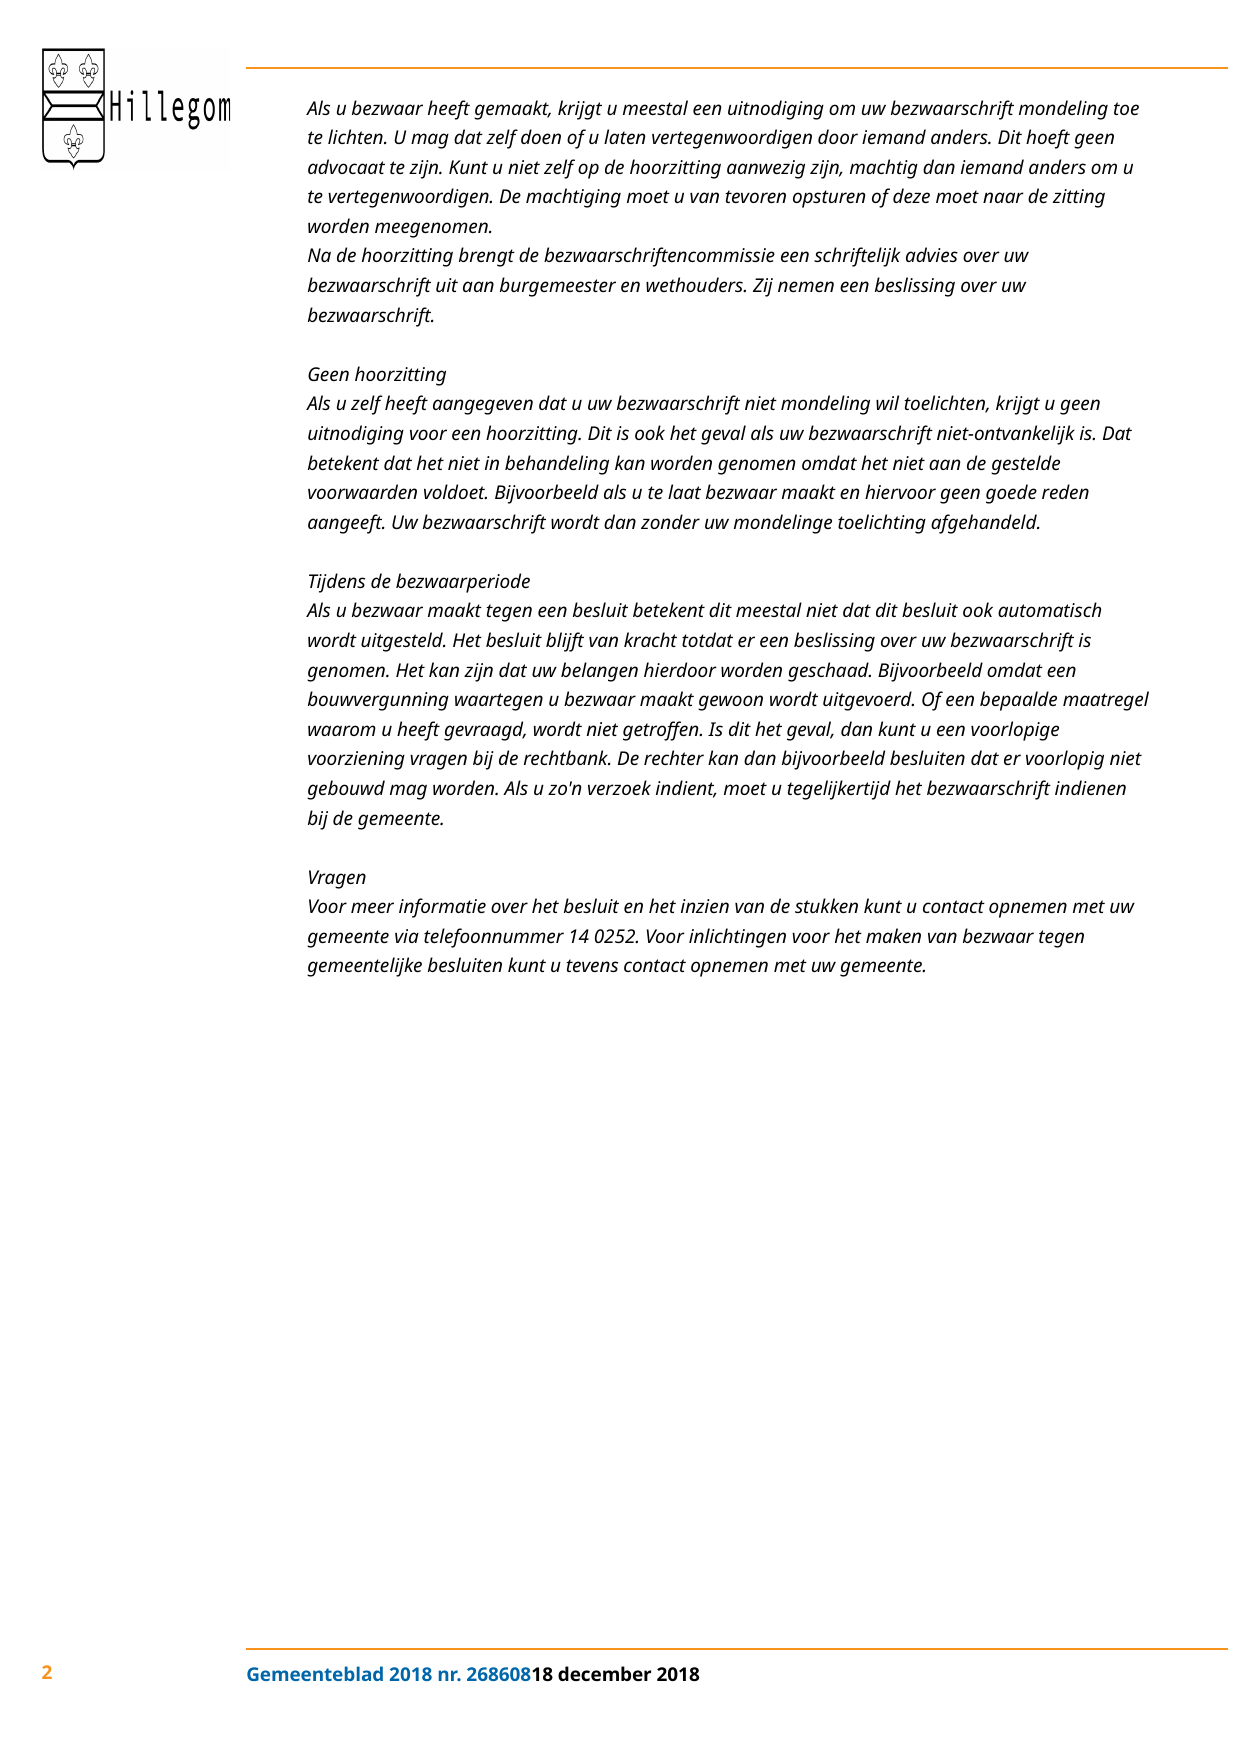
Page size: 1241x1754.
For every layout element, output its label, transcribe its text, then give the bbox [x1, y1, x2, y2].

list Als u bezwaar maakt tegen een besluit betekent dit meestal niet dat dit besluit ook automatisch wordt uitgesteld. Het besluit blijft van kracht totdat er een beslissing over uw bezwaarschrift is genomen. Het kan zijn dat uw belangen hierdoor worden geschaad. Bijvoorbeeld omdat een bouwvergunning waartegen u bezwaar maakt gewoon wordt uitgevoerd. Of een bepaalde maatregel waarom u heeft gevraagd, wordt niet getroffen. Is dit het geval, dan kunt u een voorlopige voorziening vragen bij de rechtbank. De rechter kan dan bijvoorbeeld besluiten dat er voorlopig niet gebouwd mag worden. Als u zo'n verzoek indient, moet u tegelijkertijd het bezwaarschrift indienen bij de gemeente. [248, 598, 1152, 831]
list Na de hoorzitting brengt de bezwaarschriftencommissie een schriftelijk advies over uw bezwaarschrift uit aan burgemeester en wethouders. Zij nemen een beslissing over uw bezwaarschrift. [248, 243, 1152, 328]
list Als u bezwaar heeft gemaakt, krijgt u meestal een uitnodiging om uw bezwaarschrift mondeling toe te lichten. U mag dat zelf doen of u laten vertegenwoordigen door iemand anders. Dit hoeft geen advocaat te zijn. Kunt u niet zelf op de hoorzitting aanwezig zijn, machtig dan iemand anders om u te vertegenwoordigen. De machtiging moet u van tevoren opsturen of deze moet naar de zitting worden meegenomen. [248, 95, 1152, 239]
picture [41, 47, 231, 172]
list Tijdens de bezwaarperiode [248, 568, 1152, 594]
list Voor meer informatie over het besluit en het inzien van de stukken kunt u contact opnemen met uw gemeente via telefoonnummer 14 0252. Voor inlichtingen voor het maken van bezwaar tegen gemeentelijke besluiten kunt u tevens contact opnemen met uw gemeente. [248, 893, 1152, 978]
list Vragen [248, 864, 1152, 890]
list Als u zelf heeft aangegeven dat u uw bezwaarschrift niet mondeling wil toelichten, krijgt u geen uitnodiging voor een hoorzitting. Dit is ook het geval als uw bezwaarschrift niet-ontvankelijk is. Dat betekent dat het niet in behandeling kan worden genomen omdat het niet aan de gestelde voorwaarden voldoet. Bijvoorbeeld als u te laat bezwaar maakt en hiervoor geen goede reden aangeeft. Uw bezwaarschrift wordt dan zonder uw mondelinge toelichting afgehandeld. [248, 391, 1152, 535]
list Geen hoorzitting [248, 361, 1152, 387]
